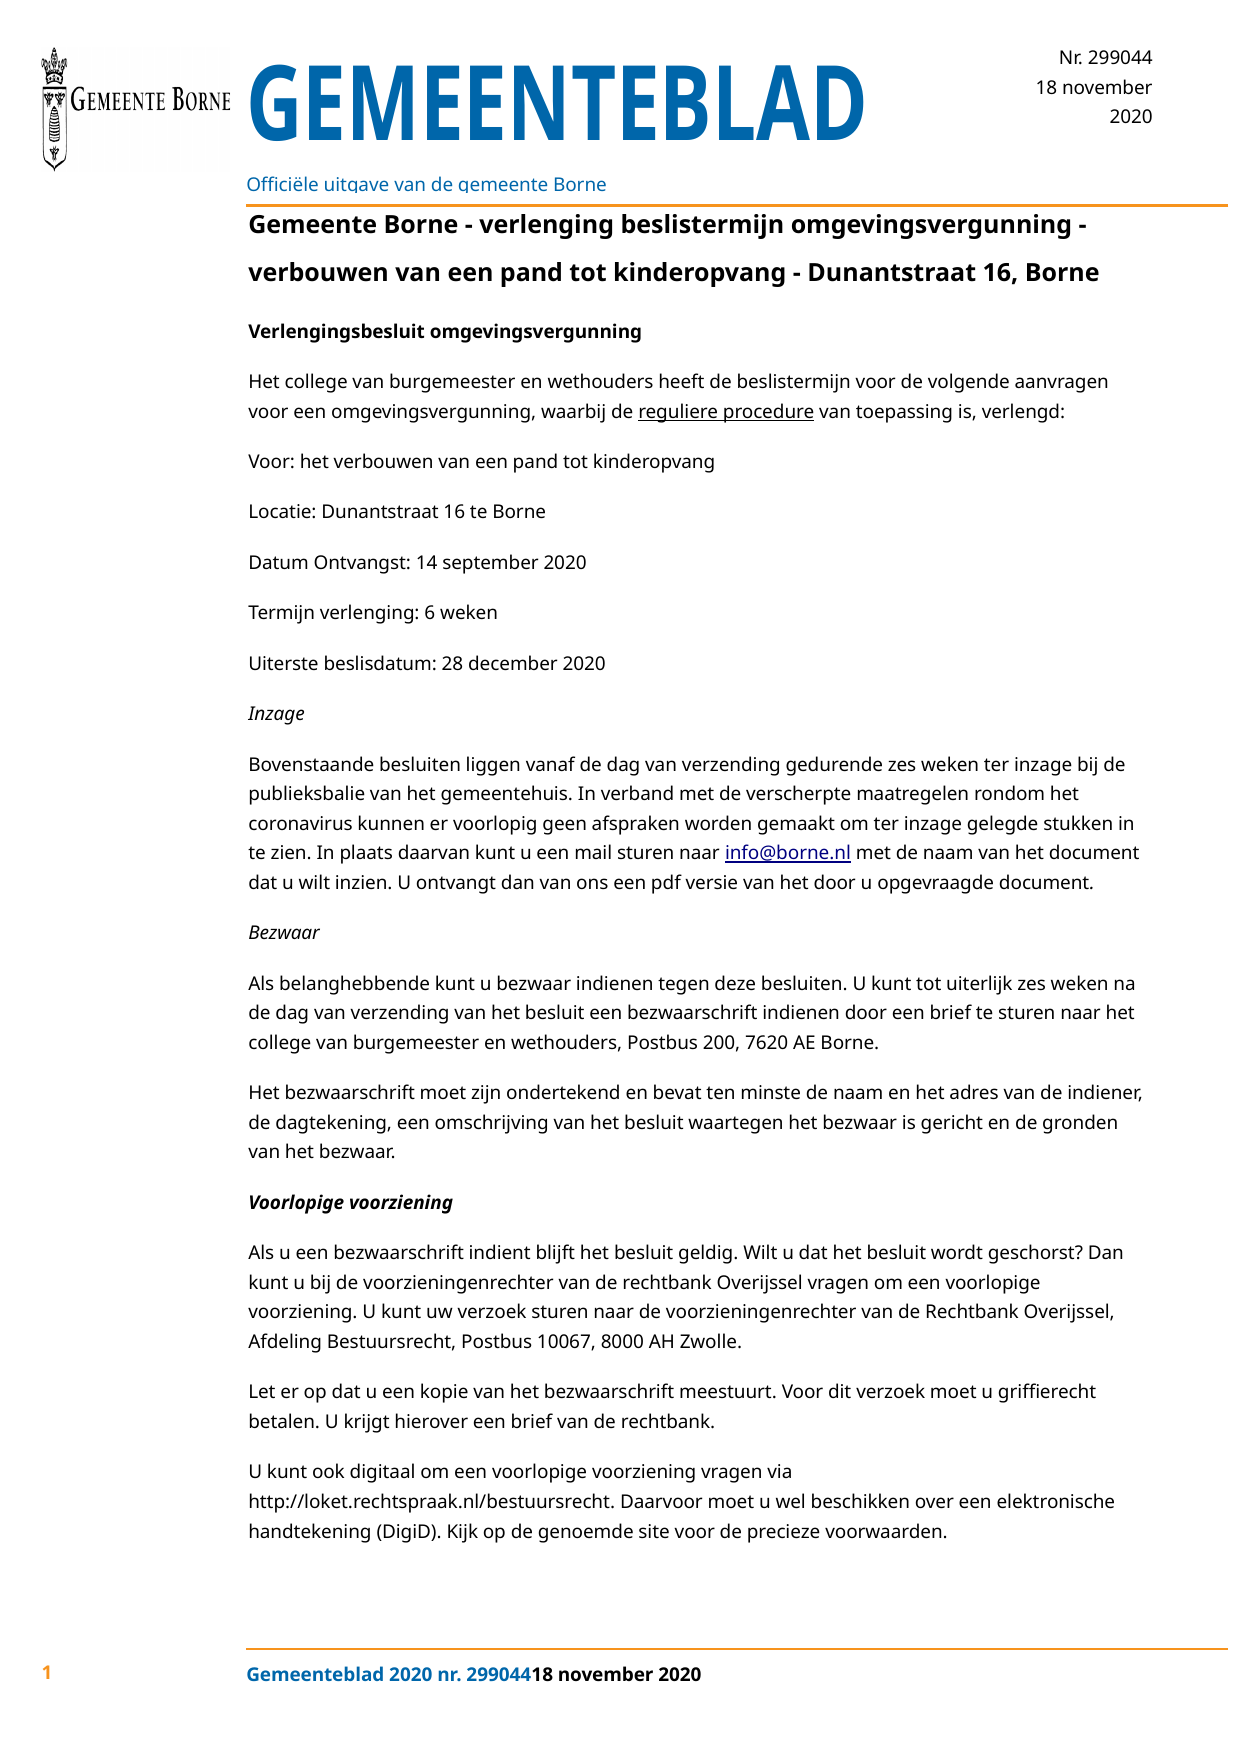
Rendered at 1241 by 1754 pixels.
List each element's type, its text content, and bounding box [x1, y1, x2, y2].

text Als belanghebbende kunt u bezwaar indienen tegen deze besluiten. U kunt tot uiterlijk zes weken na de dag van verzending van het besluit een bezwaarschrift indienen door een brief te sturen naar het college van burgemeester en wethouders, Postbus 200, 7620 AE Borne. [248, 970, 1152, 1055]
text U kunt ook digitaal om een voorlopige voorziening vragen via http://loket.rechtspraak.nl/bestuursrecht. Daarvoor moet u wel beschikken over een elektronische handtekening (DigiD). Kijk op de genoemde site voor de precieze voorwaarden. [248, 1459, 1152, 1544]
text Verlengingsbesluit omgevingsvergunning [248, 318, 1152, 344]
text Bovenstaande besluiten liggen vanaf de dag van verzending gedurende zes weken ter inzage bij de publieksbalie van het gemeentehuis. In verband met de verscherpte maatregelen rondom het coronavirus kunnen er voorlopig geen afspraken worden gemaakt om ter inzage gelegde stukken in te zien. In plaats daarvan kunt u een mail sturen naar info@borne.nl met de naam van het document dat u wilt inzien. U ontvangt dan van ons een pdf versie van het door u opgevraagde document. [248, 751, 1152, 895]
text Uiterste beslisdatum: 28 december 2020 [248, 650, 1152, 676]
text Datum Ontvangst: 14 september 2020 [248, 549, 1152, 575]
text Als u een bezwaarschrift indient blijft het besluit geldig. Wilt u dat het besluit wordt geschorst? Dan kunt u bij de voorzieningenrechter van de rechtbank Overijssel vragen om een voorlopige voorziening. U kunt uw verzoek sturen naar de voorzieningenrechter van de Rechtbank Overijssel, Afdeling Bestuursrecht, Postbus 10067, 8000 AH Zwolle. [248, 1239, 1152, 1354]
text Bezwaar [248, 919, 1152, 945]
text Het college van burgemeester en wethouders heeft de beslistermijn voor de volgende aanvragen voor een omgevingsvergunning, waarbij de reguliere procedure van toepassing is, verlengd: [248, 368, 1152, 424]
text Termijn verlenging: 6 weken [248, 599, 1152, 625]
text Inzage [248, 700, 1152, 726]
text Voor: het verbouwen van een pand tot kinderopvang [248, 448, 1152, 474]
text Het bezwaarschrift moet zijn ondertekend en bevat ten minste de naam en het adres van de indiener, de dagtekening, een omschrijving van het besluit waartegen het bezwaar is gericht en de gronden van het bezwaar. [248, 1079, 1152, 1164]
text Gemeente Borne - verlenging beslistermijn omgevingsvergunning - verbouwen van een pand tot kinderopvang - Dunantstraat 16, Borne [248, 207, 1152, 288]
text Voorlopige voorziening [248, 1189, 1152, 1215]
text Locatie: Dunantstraat 16 te Borne [248, 499, 1152, 524]
text Let er op dat u een kopie van het bezwaarschrift meestuurt. Voor dit verzoek moet u griffierecht betalen. U krijgt hierover een brief van de rechtbank. [248, 1379, 1152, 1434]
picture [41, 47, 231, 172]
